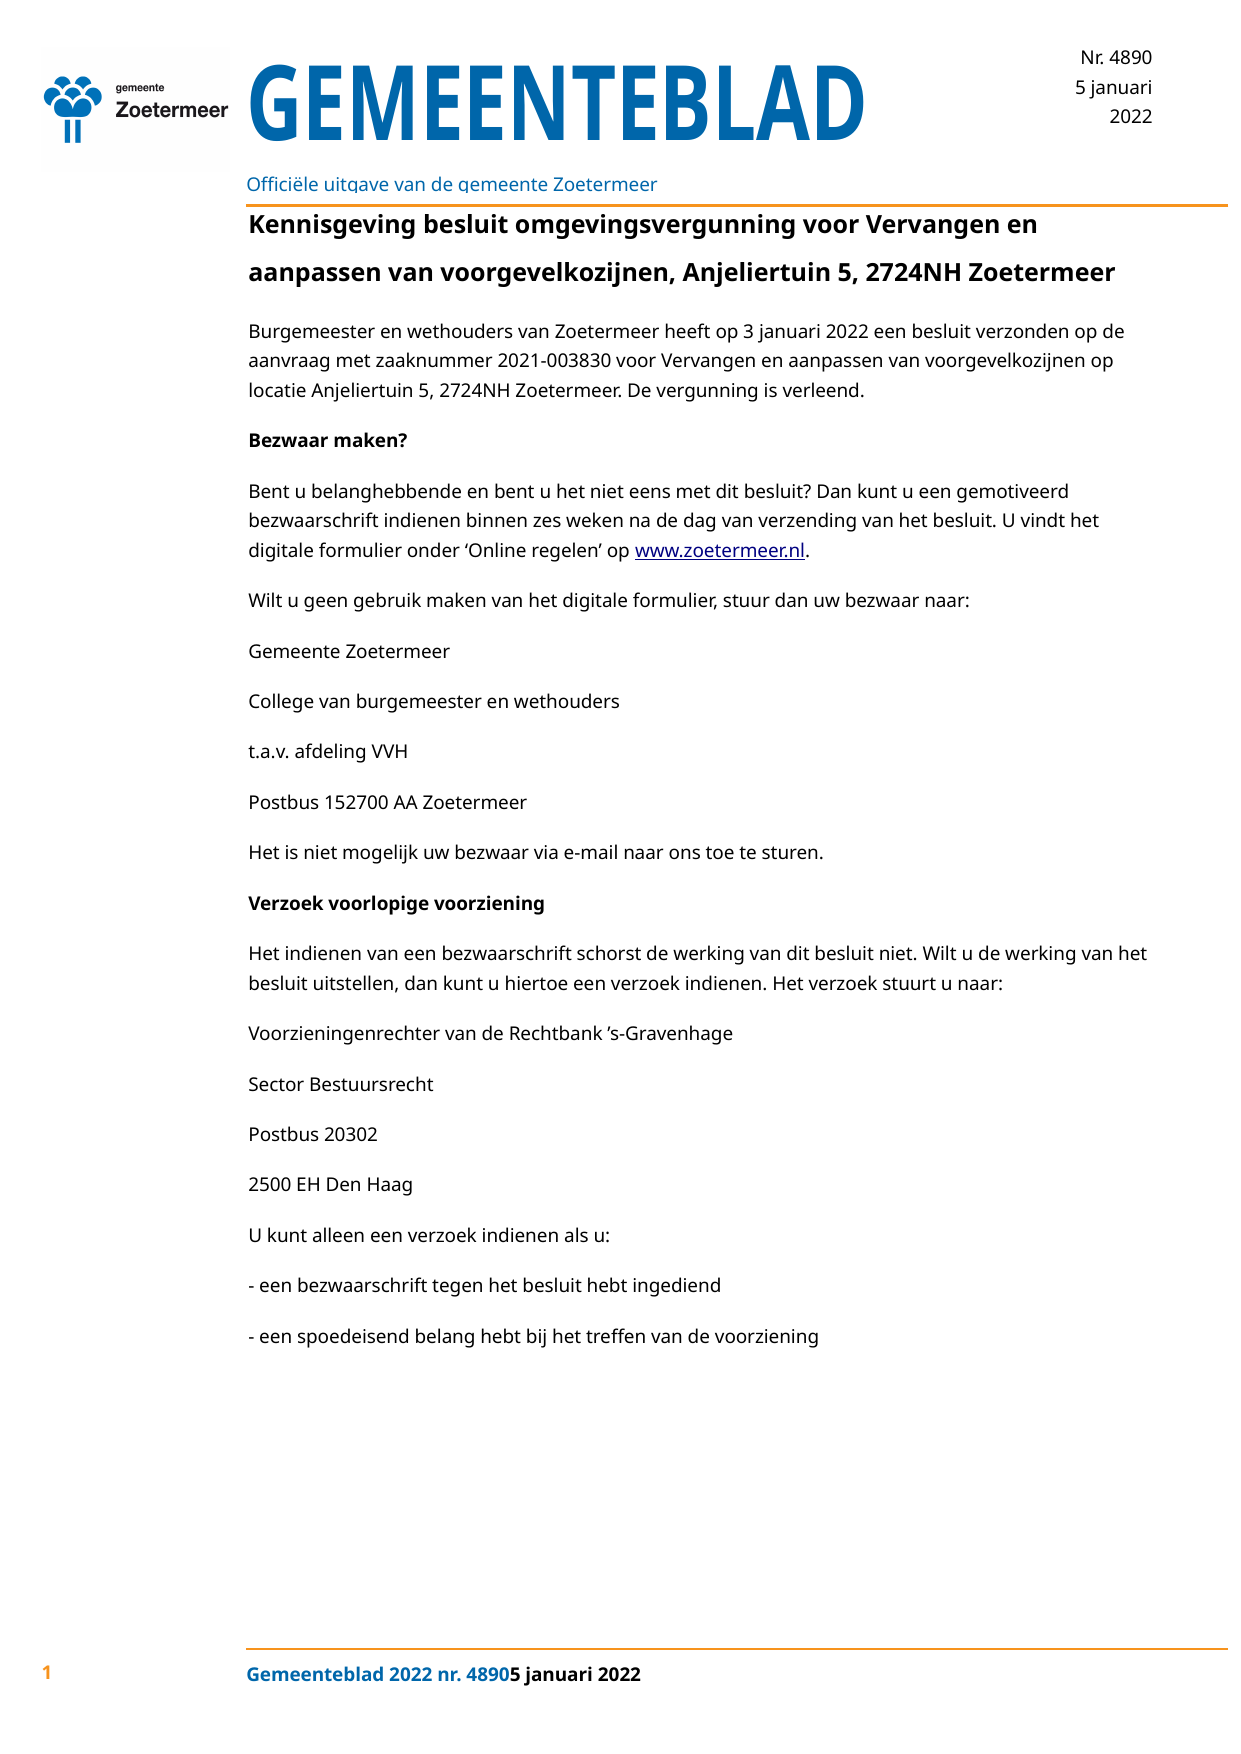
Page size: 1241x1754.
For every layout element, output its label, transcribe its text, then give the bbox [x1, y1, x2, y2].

text Sector Bestuursrecht [248, 1071, 1152, 1097]
text t.a.v. afdeling VVH [248, 739, 1152, 764]
text - een spoedeisend belang hebt bij het treffen van de voorziening [248, 1323, 1152, 1349]
text Wilt u geen gebruik maken van het digitale formulier, stuur dan uw bezwaar naar: [248, 587, 1152, 613]
text Gemeente Zoetermeer [248, 638, 1152, 664]
text U kunt alleen een verzoek indienen als u: [248, 1222, 1152, 1248]
text Voorzieningenrechter van de Rechtbank ’s-Gravenhage [248, 1020, 1152, 1046]
text Het indienen van een bezwaarschrift schorst de werking van dit besluit niet. Wilt u de werking van het besluit uitstellen, dan kunt u hiertoe een verzoek indienen. Het verzoek stuurt u naar: [248, 940, 1152, 996]
text Het is niet mogelijk uw bezwaar via e-mail naar ons toe te sturen. [248, 839, 1152, 865]
text Bent u belanghebbende en bent u het niet eens met dit besluit? Dan kunt u een gemotiveerd bezwaarschrift indienen binnen zes weken na de dag van verzending van het besluit. U vindt het digitale formulier onder ‘Online regelen’ op www.zoetermeer.nl. [248, 478, 1152, 563]
text Postbus 20302 [248, 1121, 1152, 1147]
text Verzoek voorlopige voorziening [248, 890, 1152, 916]
text Burgemeester en wethouders van Zoetermeer heeft op 3 januari 2022 een besluit verzonden op de aanvraag met zaaknummer 2021-003830 voor Vervangen en aanpassen van voorgevelkozijnen op locatie Anjeliertuin 5, 2724NH Zoetermeer. De vergunning is verleend. [248, 318, 1152, 403]
picture [41, 47, 231, 172]
text Kennisgeving besluit omgevingsvergunning voor Vervangen en aanpassen van voorgevelkozijnen, Anjeliertuin 5, 2724NH Zoetermeer [248, 207, 1152, 288]
text College van burgemeester en wethouders [248, 688, 1152, 714]
text 2500 EH Den Haag [248, 1172, 1152, 1197]
text Postbus 152700 AA Zoetermeer [248, 789, 1152, 815]
text - een bezwaarschrift tegen het besluit hebt ingediend [248, 1272, 1152, 1298]
text Bezwaar maken? [248, 427, 1152, 453]
